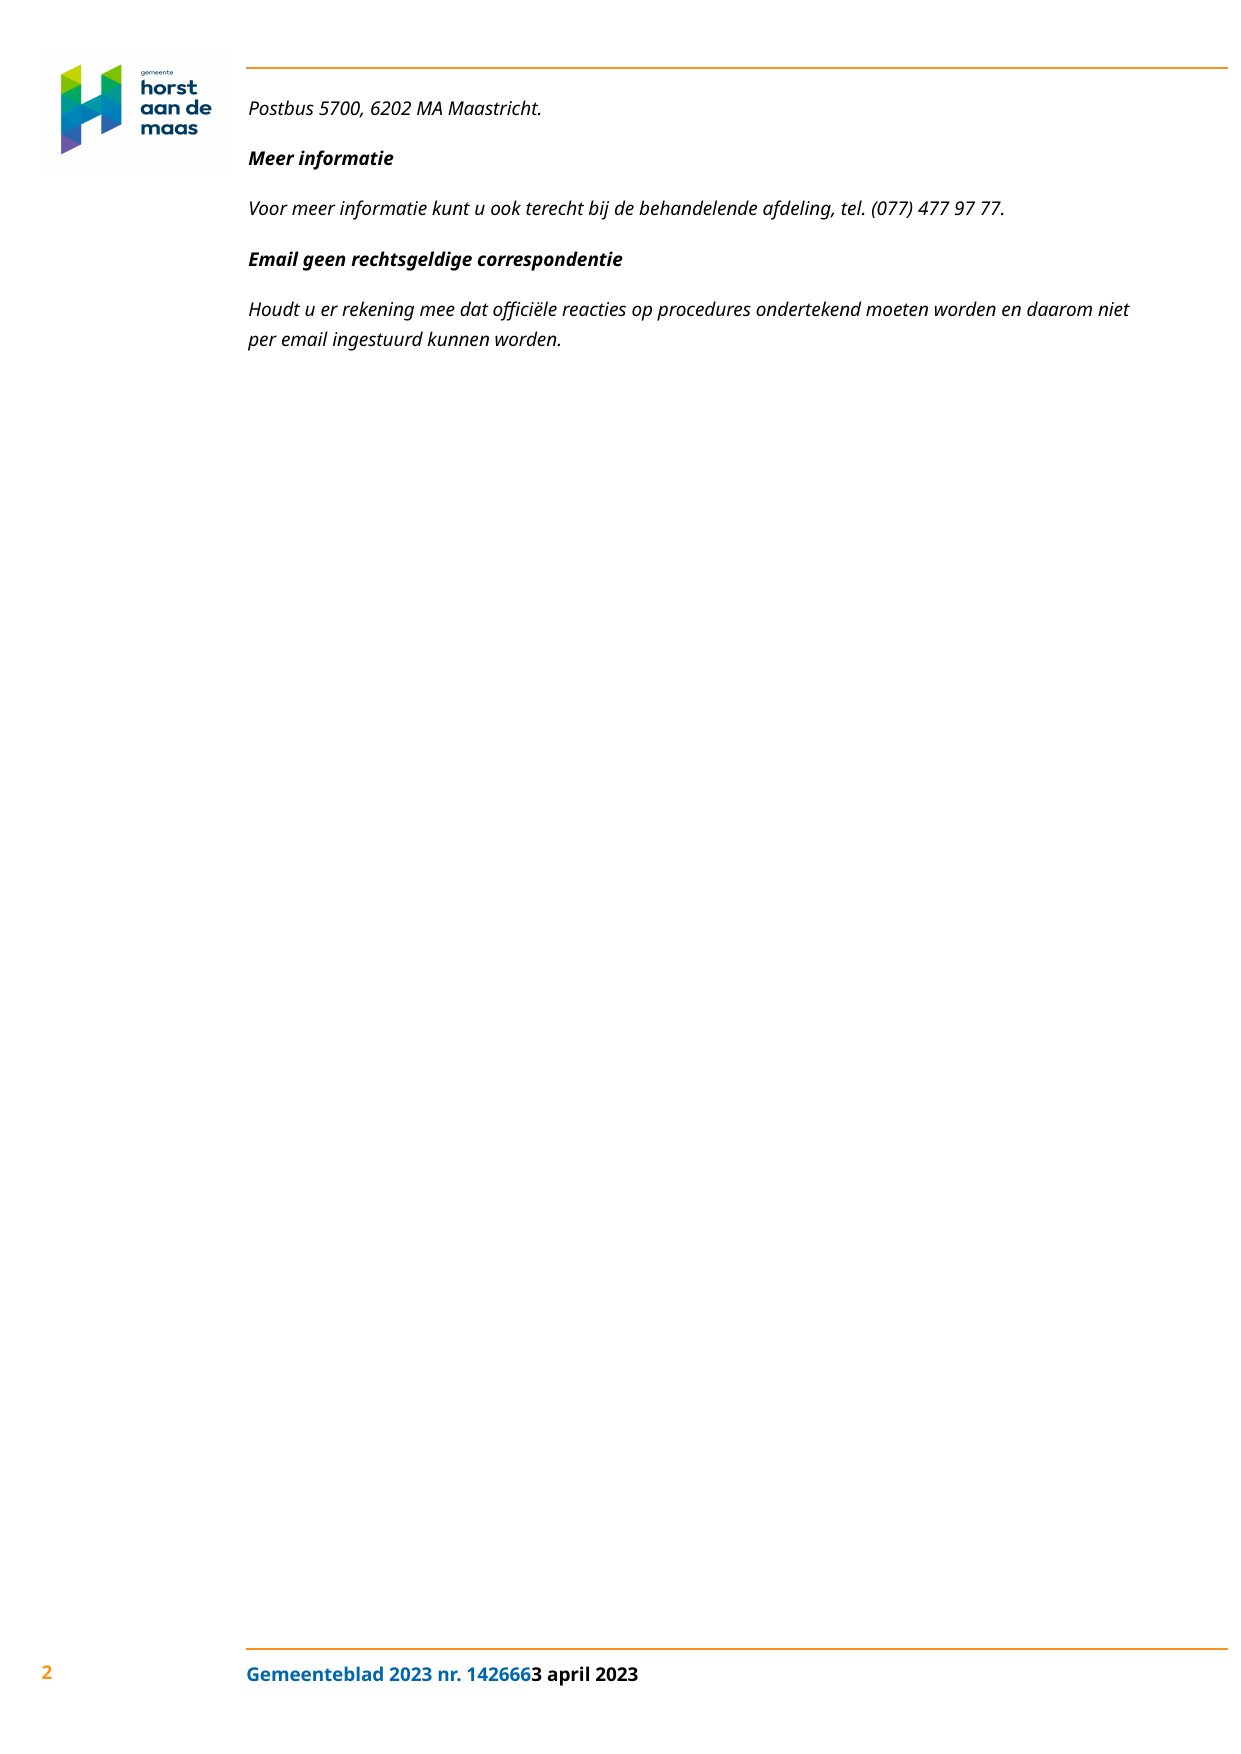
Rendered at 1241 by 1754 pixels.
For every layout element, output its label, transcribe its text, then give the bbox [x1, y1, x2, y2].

text Meer informatie [248, 145, 1152, 171]
text Postbus 5700, 6202 MA Maastricht. [248, 95, 1152, 121]
text Houdt u er rekening mee dat officiële reacties op procedures ondertekend moeten worden en daarom niet per email ingestuurd kunnen worden. [248, 296, 1152, 352]
text Voor meer informatie kunt u ook terecht bij de behandelende afdeling, tel. (077) 477 97 77. [248, 196, 1152, 221]
text Email geen rechtsgeldige correspondentie [248, 246, 1152, 272]
picture [41, 47, 231, 172]
